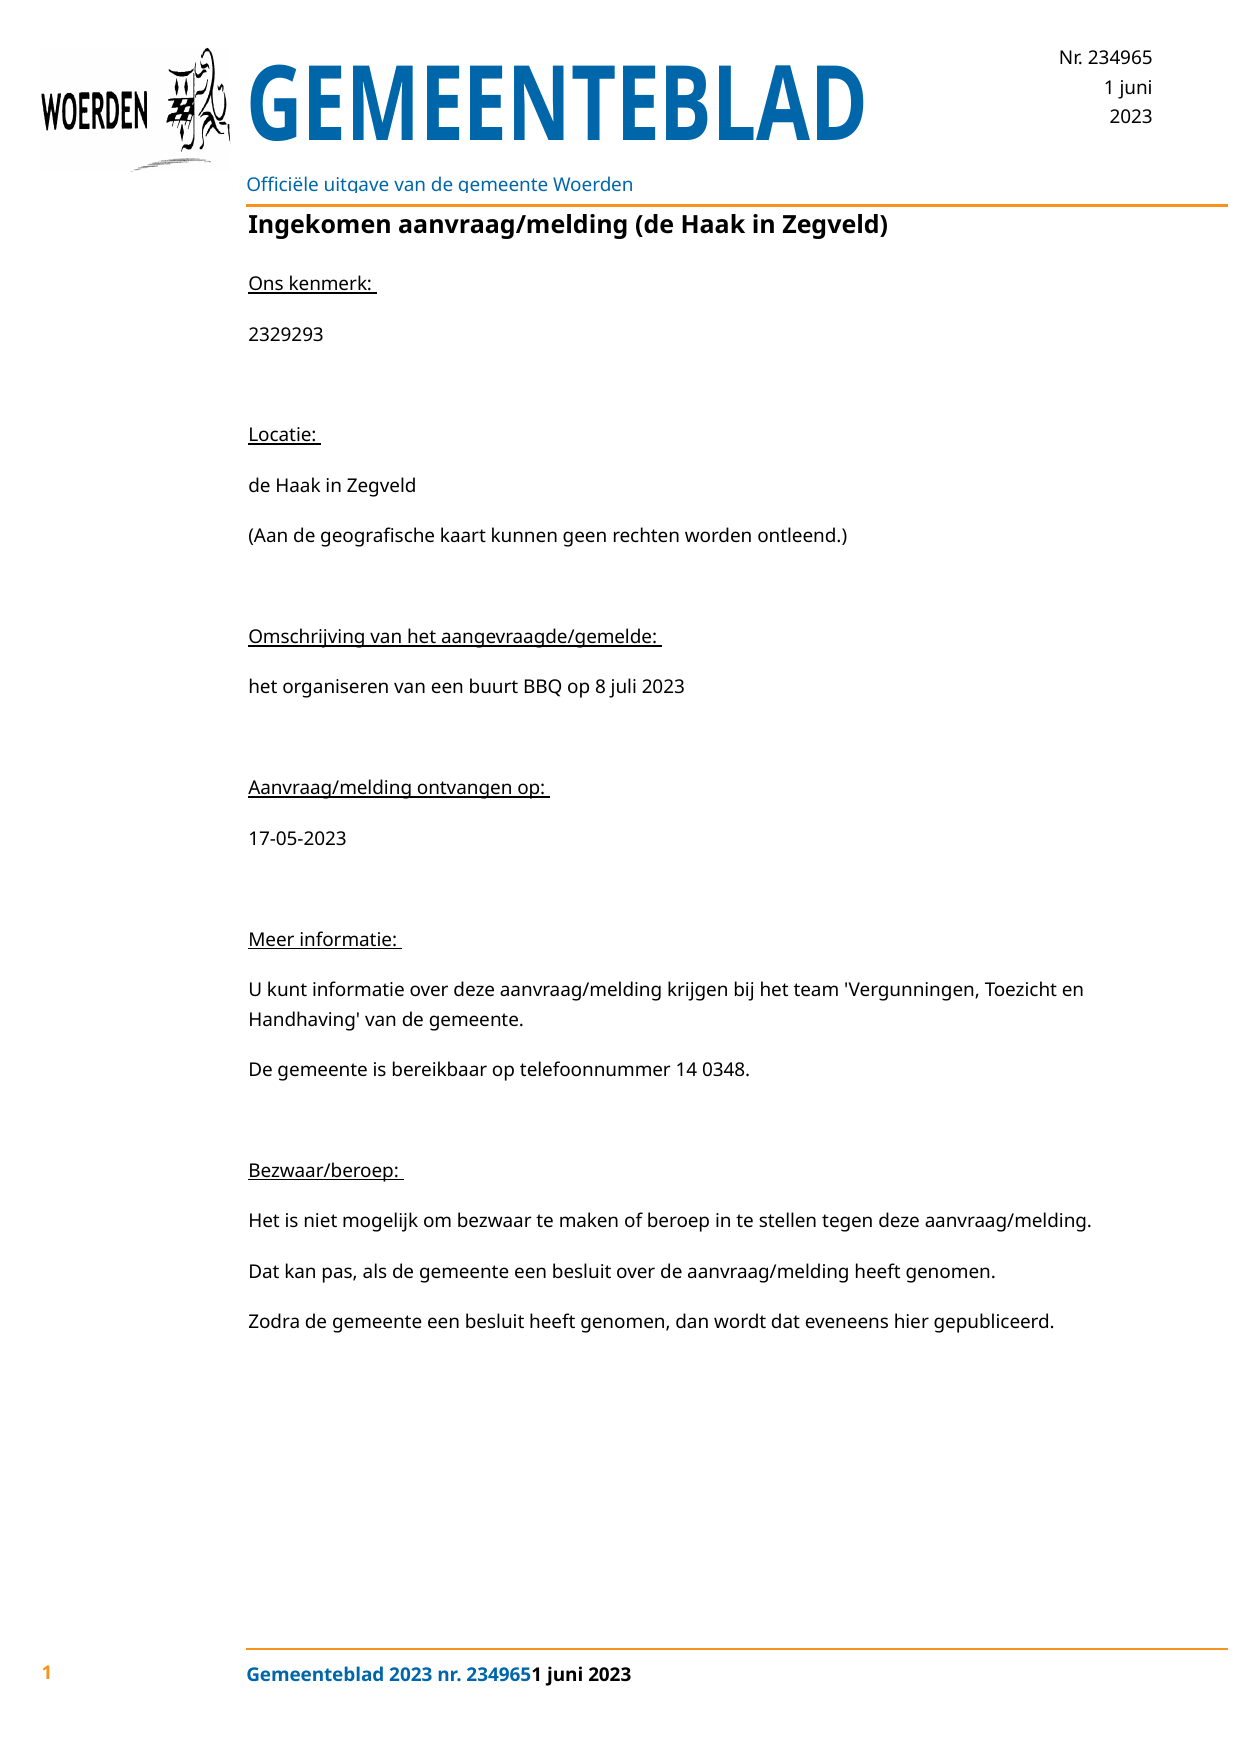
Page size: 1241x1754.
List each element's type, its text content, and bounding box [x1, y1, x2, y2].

picture [41, 47, 231, 172]
text Locatie: [248, 422, 1152, 447]
text Ons kenmerk: [248, 270, 1152, 296]
text Dat kan pas, als de gemeente een besluit over de aanvraag/melding heeft genomen. [248, 1258, 1152, 1283]
text Het is niet mogelijk om bezwaar te maken of beroep in te stellen tegen deze aanvraag/melding. [248, 1207, 1152, 1233]
text Aanvraag/melding ontvangen op: [248, 774, 1152, 800]
text Zodra de gemeente een besluit heeft genomen, dan wordt dat eveneens hier gepubliceerd. [248, 1308, 1152, 1334]
text De gemeente is bereikbaar op telefoonnummer 14 0348. [248, 1056, 1152, 1082]
text U kunt informatie over deze aanvraag/melding krijgen bij het team 'Vergunningen, Toezicht en Handhaving' van de gemeente. [248, 976, 1152, 1031]
text 17-05-2023 [248, 825, 1152, 851]
text Meer informatie: [248, 926, 1152, 951]
text Bezwaar/beroep: [248, 1157, 1152, 1183]
text (Aan de geografische kaart kunnen geen rechten worden ontleend.) [248, 522, 1152, 548]
text Omschrijving van het aangevraagde/gemelde: [248, 623, 1152, 649]
text 2329293 [248, 321, 1152, 346]
text Ingekomen aanvraag/melding (de Haak in Zegveld) [248, 207, 1152, 241]
text de Haak in Zegveld [248, 472, 1152, 498]
text het organiseren van een buurt BBQ op 8 juli 2023 [248, 674, 1152, 699]
